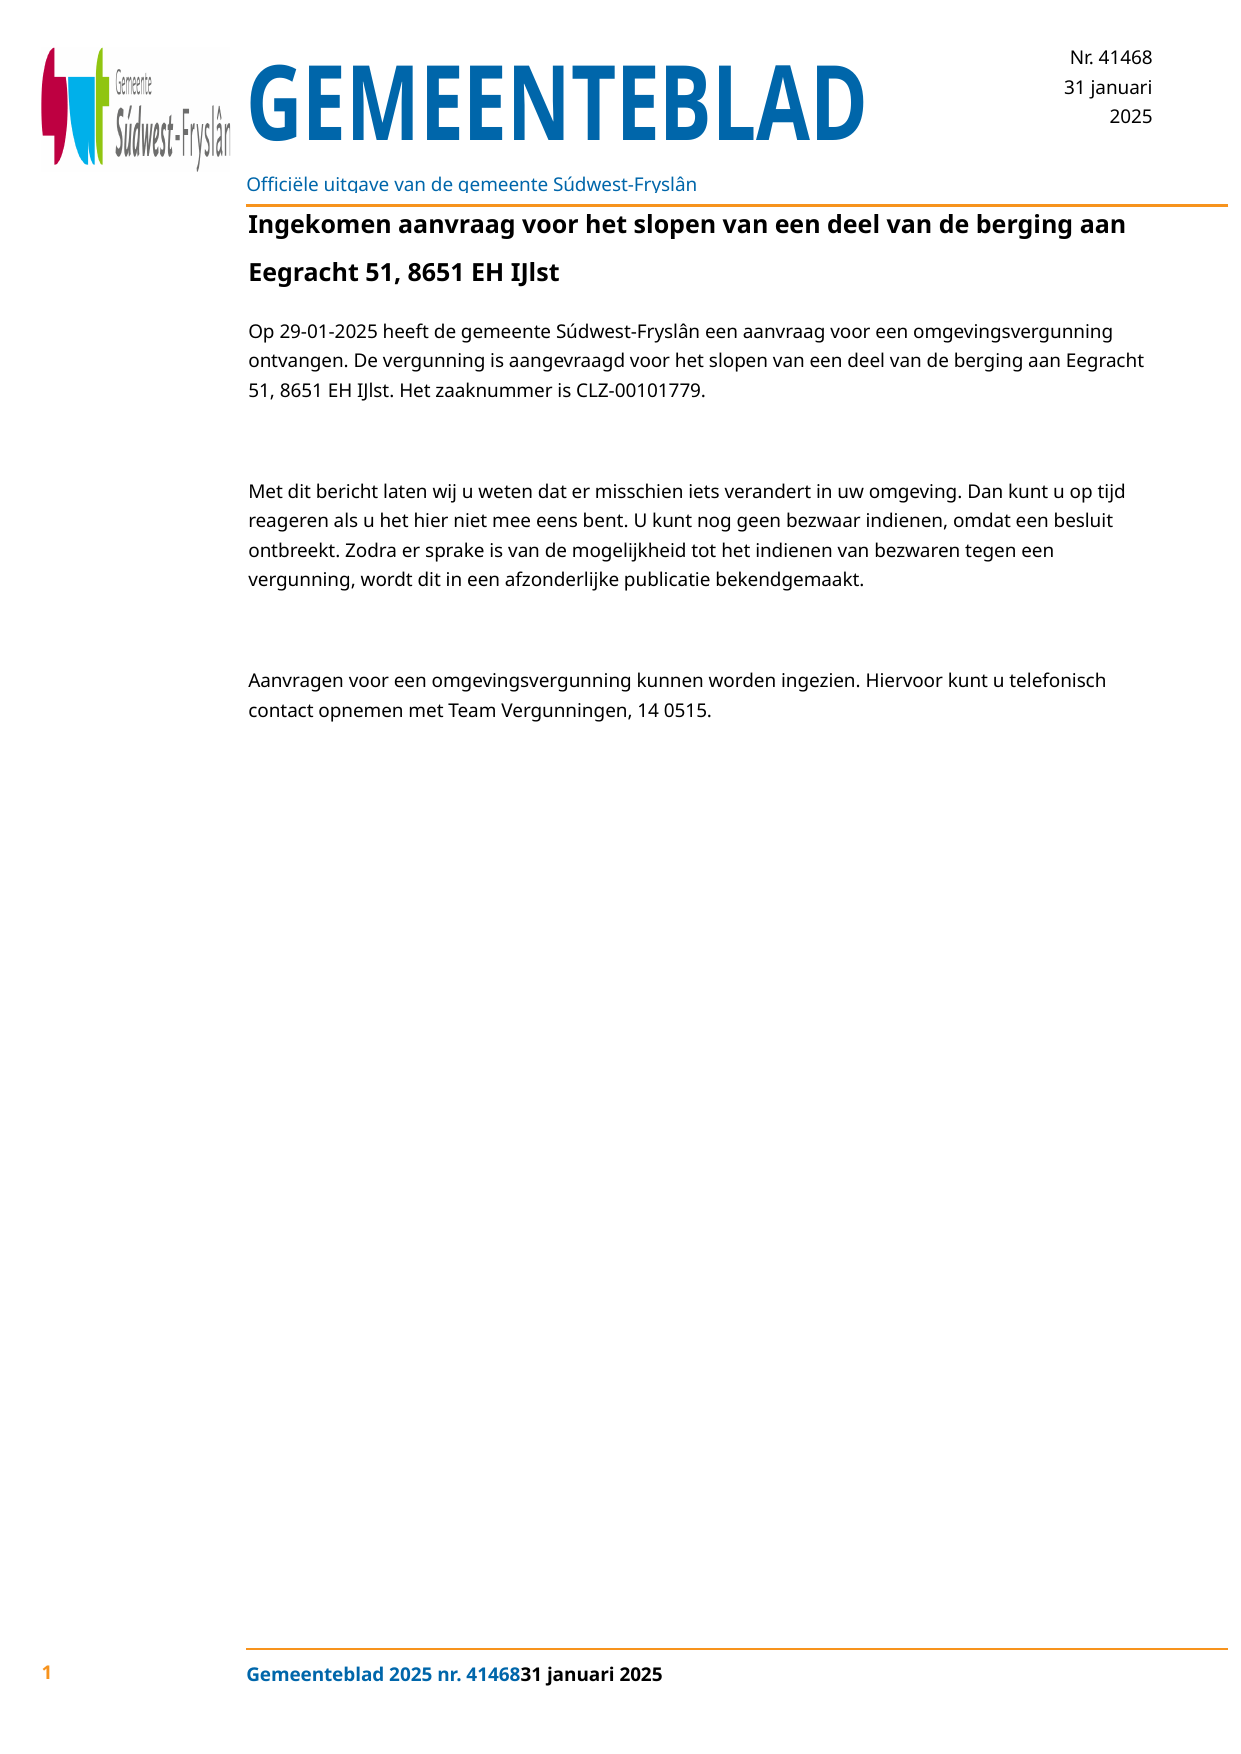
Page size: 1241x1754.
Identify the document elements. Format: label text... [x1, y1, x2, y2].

picture [41, 47, 231, 172]
text Op 29-01-2025 heeft de gemeente Súdwest-Fryslân een aanvraag voor een omgevingsvergunning ontvangen. De vergunning is aangevraagd voor het slopen van een deel van de berging aan Eegracht 51, 8651 EH IJlst. Het zaaknummer is CLZ-00101779. [248, 318, 1152, 403]
text Aanvragen voor een omgevingsvergunning kunnen worden ingezien. Hiervoor kunt u telefonisch contact opnemen met Team Vergunningen, 14 0515. [248, 667, 1152, 723]
text Met dit bericht laten wij u weten dat er misschien iets verandert in uw omgeving. Dan kunt u op tijd reageren als u het hier niet mee eens bent. U kunt nog geen bezwaar indienen, omdat een besluit ontbreekt. Zodra er sprake is van de mogelijkheid tot het indienen van bezwaren tegen een vergunning, wordt dit in een afzonderlijke publicatie bekendgemaakt. [248, 478, 1152, 592]
text Ingekomen aanvraag voor het slopen van een deel van de berging aan Eegracht 51, 8651 EH IJlst [248, 207, 1152, 288]
